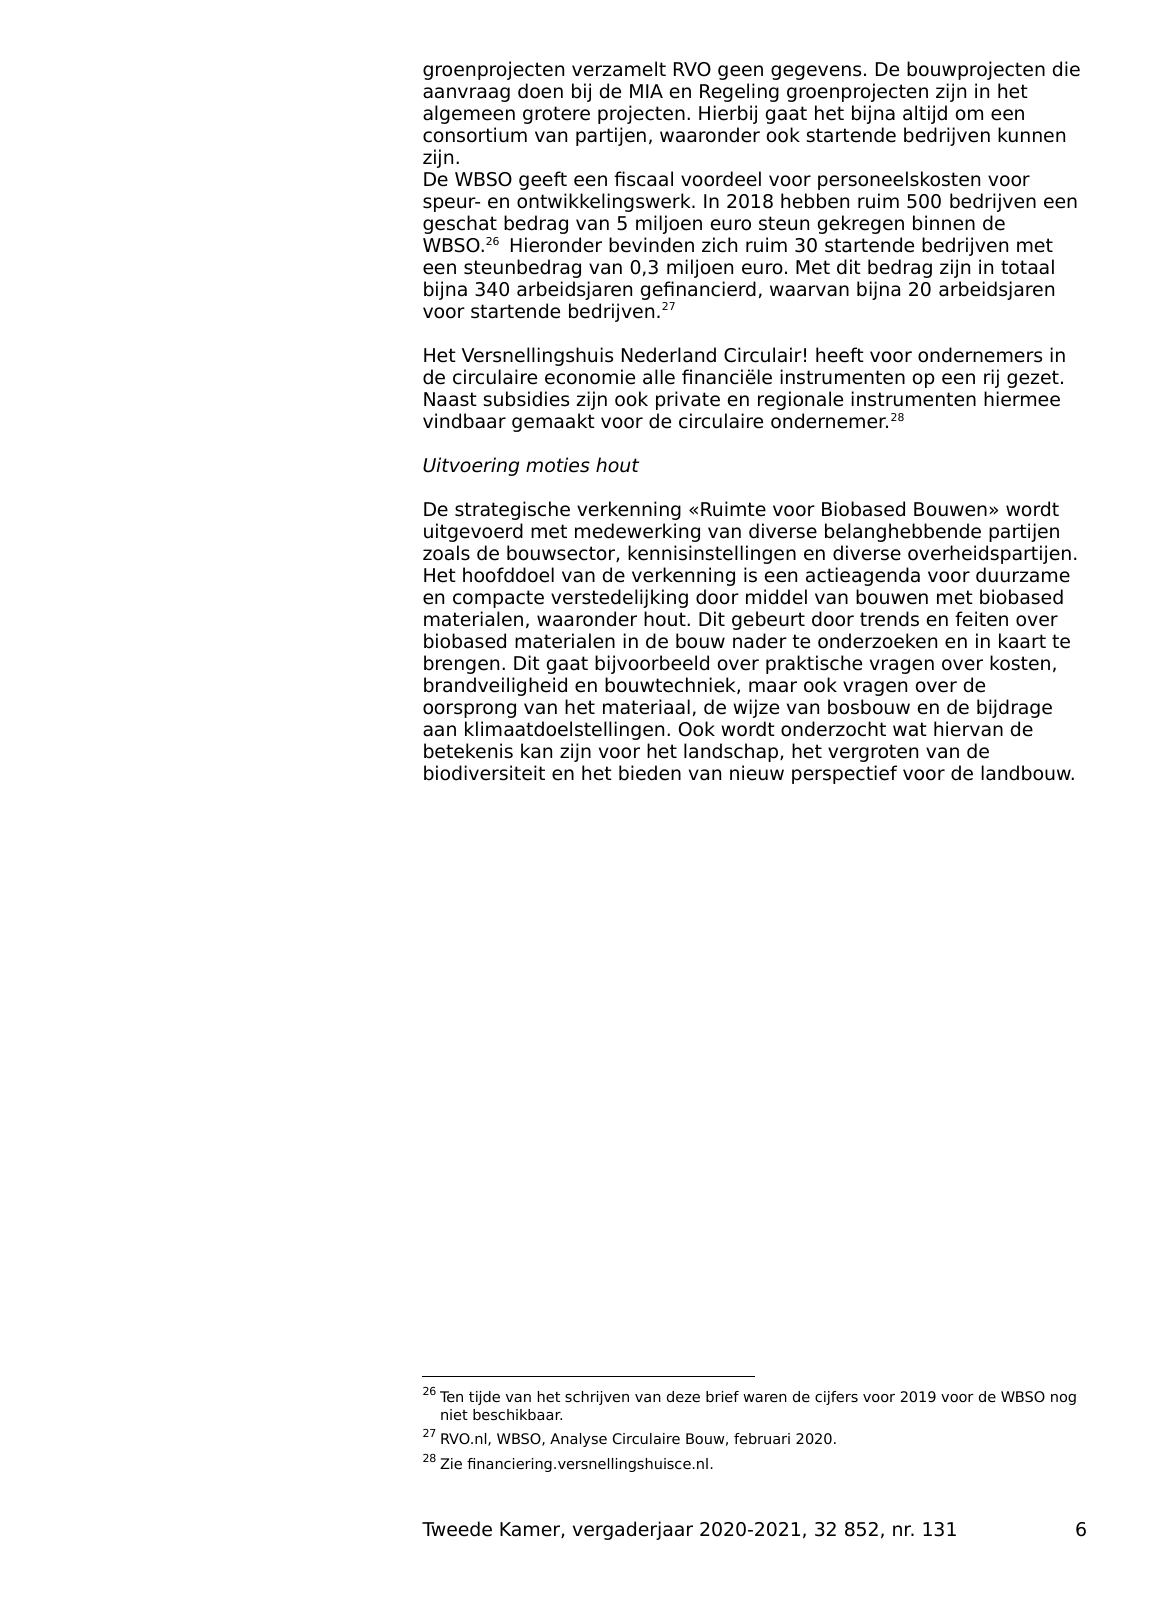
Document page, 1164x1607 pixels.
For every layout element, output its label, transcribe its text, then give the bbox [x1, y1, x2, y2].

text RVO.nl, WBSO, Analyse Circulaire Bouw, februari 2020. [422, 1427, 1087, 1449]
text Het Versnellingshuis Nederland Circulair! heeft voor ondernemers in de circulaire economie alle financiële instrumenten op een rij gezet. Naast subsidies zijn ook private en regionale instrumenten hiermee vindbaar gemaakt voor de circulaire ondernemer. [422, 345, 1087, 433]
text groenprojecten verzamelt RVO geen gegevens. De bouwprojecten die aanvraag doen bij de MIA en Regeling groenprojecten zijn in het algemeen grotere projecten. Hierbij gaat het bijna altijd om een consortium van partijen, waaronder ook startende bedrijven kunnen zijn. [422, 59, 1087, 169]
text De WBSO geeft een fiscaal voordeel voor personeelskosten voor speur- en ontwikkelingswerk. In 2018 hebben ruim 500 bedrijven een geschat bedrag van 5 miljoen euro steun gekregen binnen de WBSO. Hieronder bevinden zich ruim 30 startende bedrijven met een steunbedrag van 0,3 miljoen euro. Met dit bedrag zijn in totaal bijna 340 arbeidsjaren gefinancierd, waarvan bijna 20 arbeidsjaren voor startende bedrijven. [422, 169, 1087, 323]
subtitle Uitvoering moties hout [422, 455, 1087, 477]
text Zie financiering.versnellingshuisce.nl. [422, 1452, 1087, 1474]
text Ten tijde van het schrijven van deze brief waren de cijfers voor 2019 voor de WBSO nog niet beschikbaar. [422, 1385, 1087, 1424]
text De strategische verkenning «Ruimte voor Biobased Bouwen» wordt uitgevoerd met medewerking van diverse belanghebbende partijen zoals de bouwsector, kennisinstellingen en diverse overheidspartijen. Het hoofddoel van de verkenning is een actieagenda voor duurzame en compacte verstedelijking door middel van bouwen met biobased materialen, waaronder hout. Dit gebeurt door trends en feiten over biobased materialen in de bouw nader te onderzoeken en in kaart te brengen. Dit gaat bijvoorbeeld over praktische vragen over kosten, brandveiligheid en bouwtechniek, maar ook vragen over de oorsprong van het materiaal, de wijze van bosbouw en de bijdrage aan klimaatdoelstellingen. Ook wordt onderzocht wat hiervan de betekenis kan zijn voor het landschap, het vergroten van de biodiversiteit en het bieden van nieuw perspectief voor de landbouw. [422, 499, 1087, 785]
